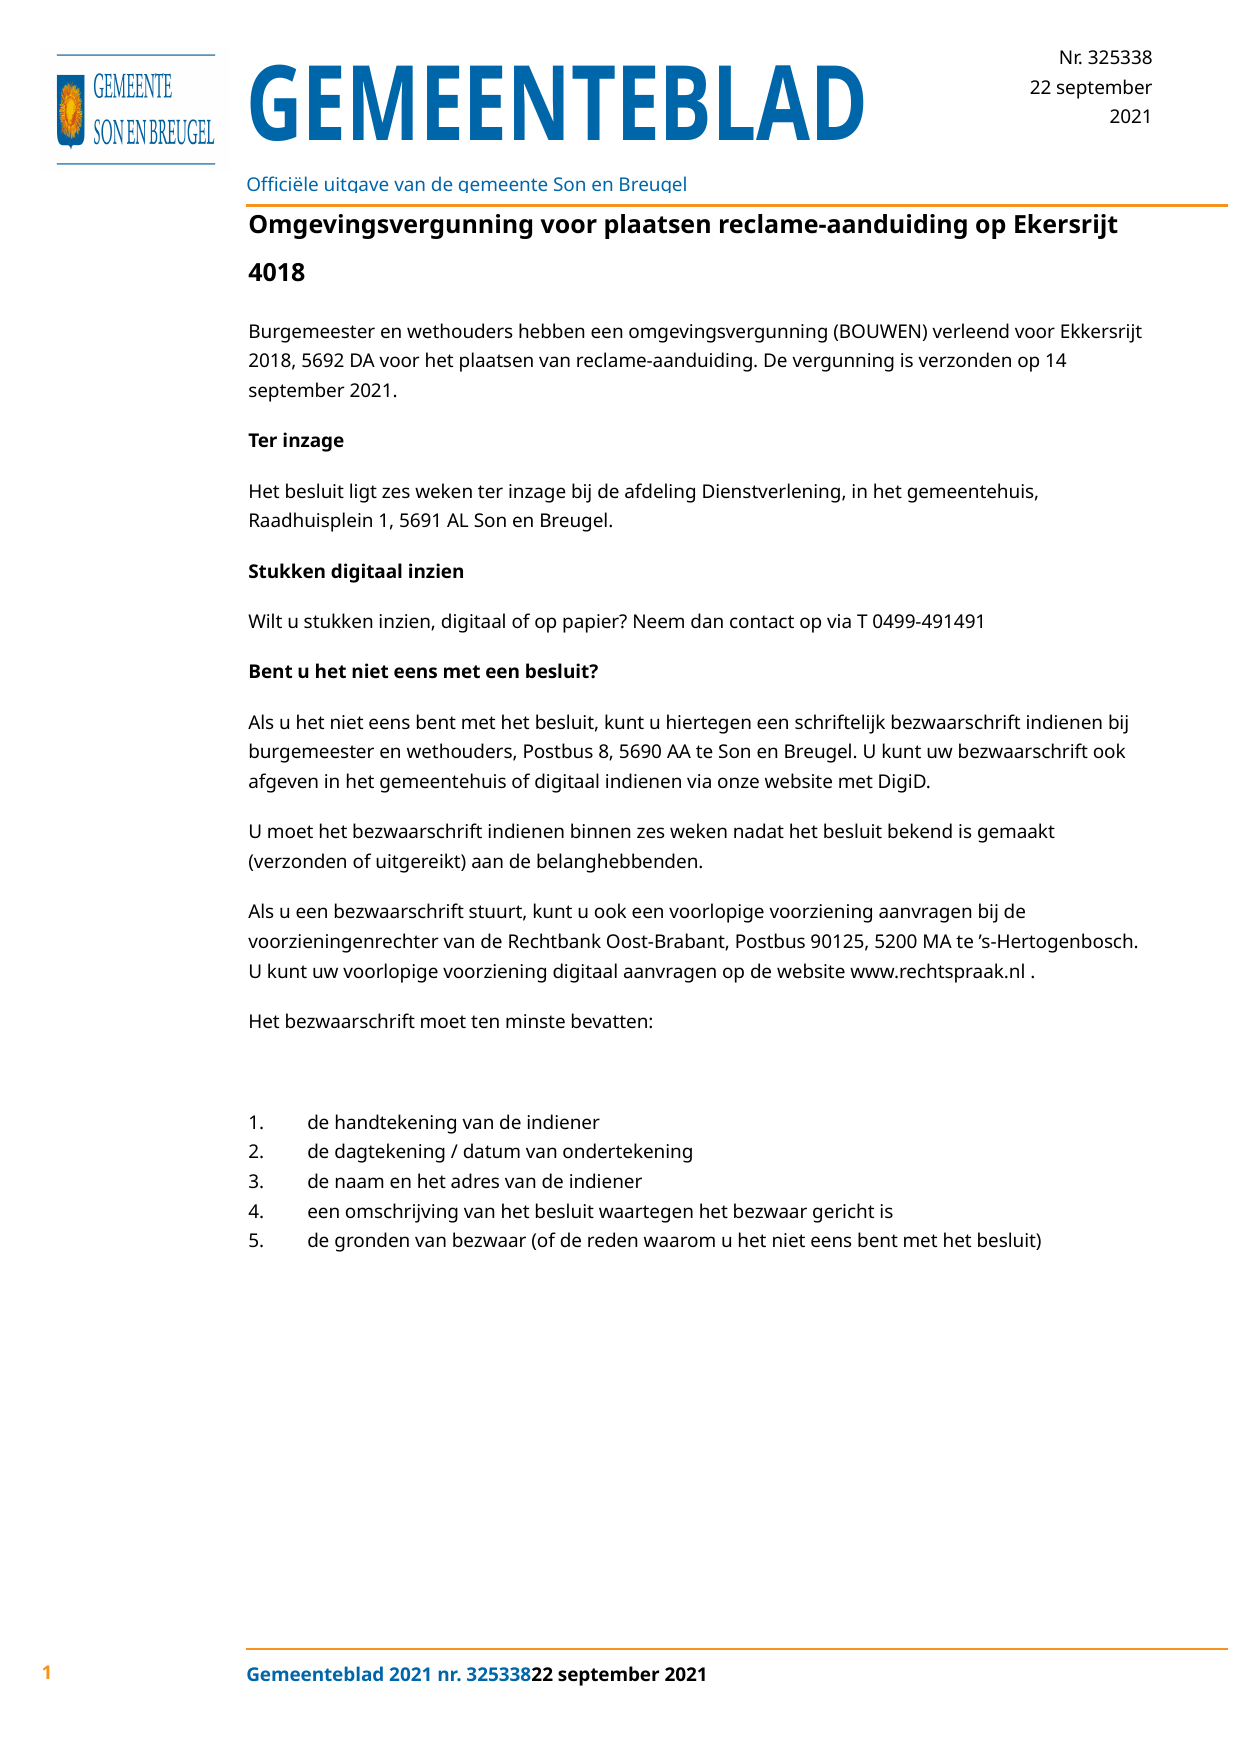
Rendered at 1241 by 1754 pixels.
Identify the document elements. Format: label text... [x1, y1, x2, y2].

text Wilt u stukken inzien, digitaal of op papier? Neem dan contact op via T 0499-491491 [248, 608, 1152, 634]
picture [41, 47, 231, 172]
text Het besluit ligt zes weken ter inzage bij de afdeling Dienstverlening, in het gemeentehuis, Raadhuisplein 1, 5691 AL Son en Breugel. [248, 478, 1152, 533]
text Burgemeester en wethouders hebben een omgevingsvergunning (BOUWEN) verleend voor Ekkersrijt 2018, 5692 DA voor het plaatsen van reclame-aanduiding. De vergunning is verzonden op 14 september 2021. [248, 318, 1152, 403]
text Ter inzage [248, 427, 1152, 453]
list de dagtekening / datum van ondertekening [248, 1139, 1152, 1164]
text Bent u het niet eens met een besluit? [248, 659, 1152, 684]
list een omschrijving van het besluit waartegen het bezwaar gericht is [248, 1198, 1152, 1224]
text Omgevingsvergunning voor plaatsen reclame-aanduiding op Ekersrijt 4018 [248, 207, 1152, 288]
text U moet het bezwaarschrift indienen binnen zes weken nadat het besluit bekend is gemaakt (verzonden of uitgereikt) aan de belanghebbenden. [248, 819, 1152, 874]
text Als u het niet eens bent met het besluit, kunt u hiertegen een schriftelijk bezwaarschrift indienen bij burgemeester en wethouders, Postbus 8, 5690 AA te Son en Breugel. U kunt uw bezwaarschrift ook afgeven in het gemeentehuis of digitaal indienen via onze website met DigiD. [248, 709, 1152, 794]
list de handtekening van de indiener [248, 1109, 1152, 1135]
text Het bezwaarschrift moet ten minste bevatten: [248, 1008, 1152, 1034]
list de naam en het adres van de indiener [248, 1168, 1152, 1194]
text Als u een bezwaarschrift stuurt, kunt u ook een voorlopige voorziening aanvragen bij de voorzieningenrechter van de Rechtbank Oost-Brabant, Postbus 90125, 5200 MA te ’s-Hertogenbosch. U kunt uw voorlopige voorziening digitaal aanvragen op de website www.rechtspraak.nl . [248, 899, 1152, 984]
text Stukken digitaal inzien [248, 558, 1152, 584]
list de gronden van bezwaar (of de reden waarom u het niet eens bent met het besluit) [248, 1227, 1152, 1253]
